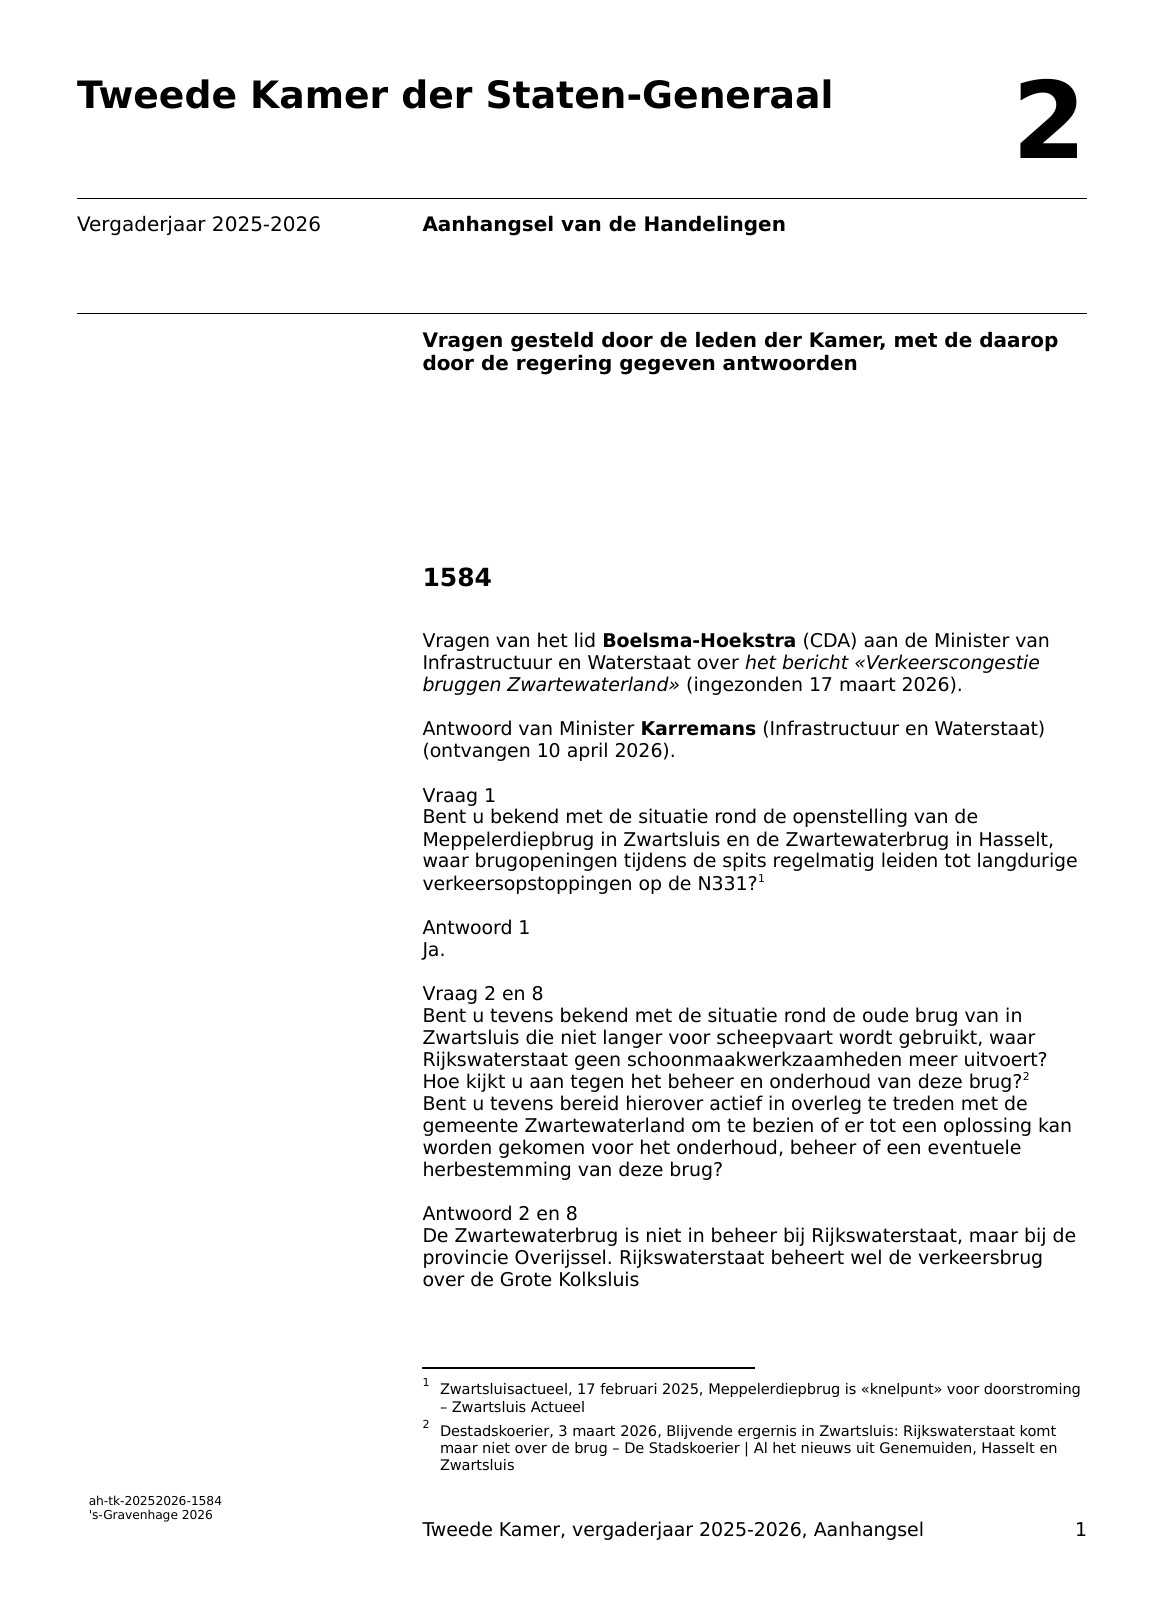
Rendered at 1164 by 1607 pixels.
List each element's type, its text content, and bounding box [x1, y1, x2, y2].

text 1584 [422, 563, 1087, 592]
text Vraag 1 [422, 784, 1087, 806]
text Antwoord van Minister Karremans (Infrastructuur en Waterstaat) (ontvangen 10 april 2026). [422, 718, 1087, 762]
text Bent u bekend met de situatie rond de openstelling van de Meppelerdiepbrug in Zwartsluis en de Zwartewaterbrug in Hasselt, waar brugopeningen tijdens de spits regelmatig leiden tot langdurige verkeersopstoppingen op de N331? [422, 806, 1087, 894]
text De Zwartewaterbrug is niet in beheer bij Rijkswaterstaat, maar bij de provincie Overijssel. Rijkswaterstaat beheert wel de verkeersbrug over de Grote Kolksluis [422, 1225, 1087, 1291]
table_cell Aanhangsel van de Handelingen [422, 199, 1087, 313]
text Vraag 2 en 8 [422, 983, 1087, 1005]
text Zwartsluisactueel, 17 februari 2025, Meppelerdiepbrug is «knelpunt» voor doorstroming – Zwartsluis Actueel [422, 1377, 1087, 1416]
text Vragen van het lid Boelsma-Hoekstra (CDA) aan de Minister van Infrastructuur en Waterstaat over het bericht «Verkeerscongestie bruggen Zwartewaterland» (ingezonden 17 maart 2026). [422, 630, 1087, 696]
text Bent u tevens bekend met de situatie rond de oude brug van in Zwartsluis die niet langer voor scheepvaart wordt gebruikt, waar Rijkswaterstaat geen schoonmaakwerkzaamheden meer uitvoert? Hoe kijkt u aan tegen het beheer en onderhoud van deze brug? [422, 1005, 1087, 1093]
text Bent u tevens bereid hierover actief in overleg te treden met de gemeente Zwartewaterland om te bezien of er tot een oplossing kan worden gekomen voor het onderhoud, beheer of een eventuele herbestemming van deze brug? [422, 1093, 1087, 1181]
table_cell Vergaderjaar 2025-2026 [77, 199, 422, 313]
text Antwoord 1 [422, 917, 1087, 938]
table_cell [77, 314, 422, 375]
text 's-Gravenhage 2026 [88, 1508, 323, 1522]
table_cell Vragen gesteld door de leden der Kamer, met de daarop door de regering gegeven antwoorden [422, 314, 1087, 375]
text Antwoord 2 en 8 [422, 1203, 1087, 1225]
text Ja. [422, 938, 1087, 961]
text Destadskoerier, 3 maart 2026, Blijvende ergernis in Zwartsluis: Rijkswaterstaat komt maar niet over de brug – De Stadskoerier | Al het nieuws uit Genemuiden, Hasselt en Zwartsluis [422, 1418, 1087, 1474]
table_header 2 [886, 59, 1087, 198]
table_header Tweede Kamer der Staten-Generaal [77, 59, 886, 198]
text ah-tk-20252026-1584 [88, 1494, 323, 1508]
